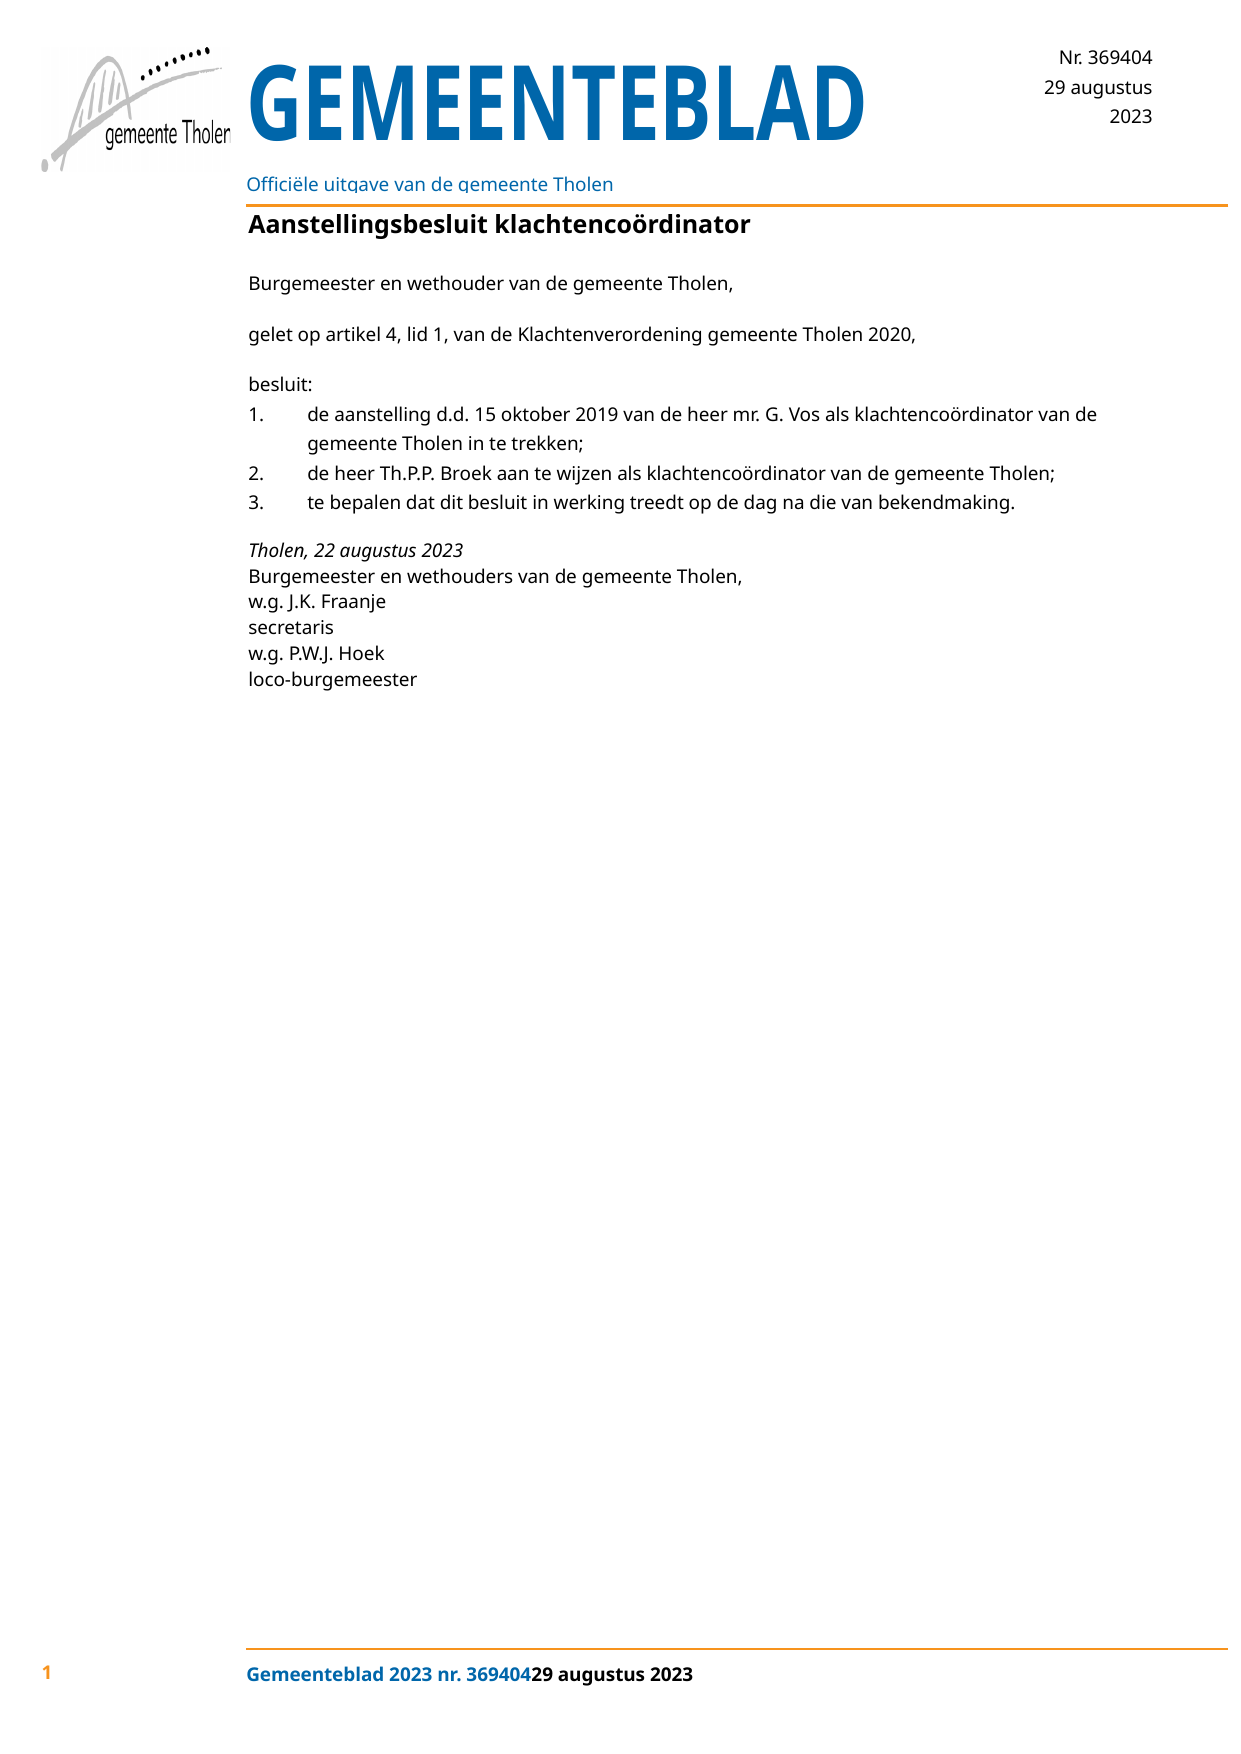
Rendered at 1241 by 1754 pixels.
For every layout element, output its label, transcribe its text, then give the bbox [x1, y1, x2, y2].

text Aanstellingsbesluit klachtencoördinator [248, 207, 1152, 241]
text besluit: [248, 371, 1152, 397]
list de aanstelling d.d. 15 oktober 2019 van de heer mr. G. Vos als klachtencoördinator van de gemeente Tholen in te trekken; [248, 401, 1152, 456]
text Burgemeester en wethouder van de gemeente Tholen, [248, 270, 1152, 296]
list de heer Th.P.P. Broek aan te wijzen als klachtencoördinator van de gemeente Tholen; [248, 460, 1152, 486]
text loco-burgemeester [248, 666, 1152, 692]
text Tholen, 22 augustus 2023 [248, 537, 1152, 563]
text secretaris [248, 614, 1152, 640]
picture [41, 47, 231, 172]
list te bepalen dat dit besluit in werking treedt op de dag na die van bekendmaking. [248, 489, 1152, 515]
text w.g. J.K. Fraanje [248, 589, 1152, 614]
text Burgemeester en wethouders van de gemeente Tholen, [248, 563, 1152, 589]
text w.g. P.W.J. Hoek [248, 640, 1152, 666]
text gelet op artikel 4, lid 1, van de Klachtenverordening gemeente Tholen 2020, [248, 321, 1152, 346]
